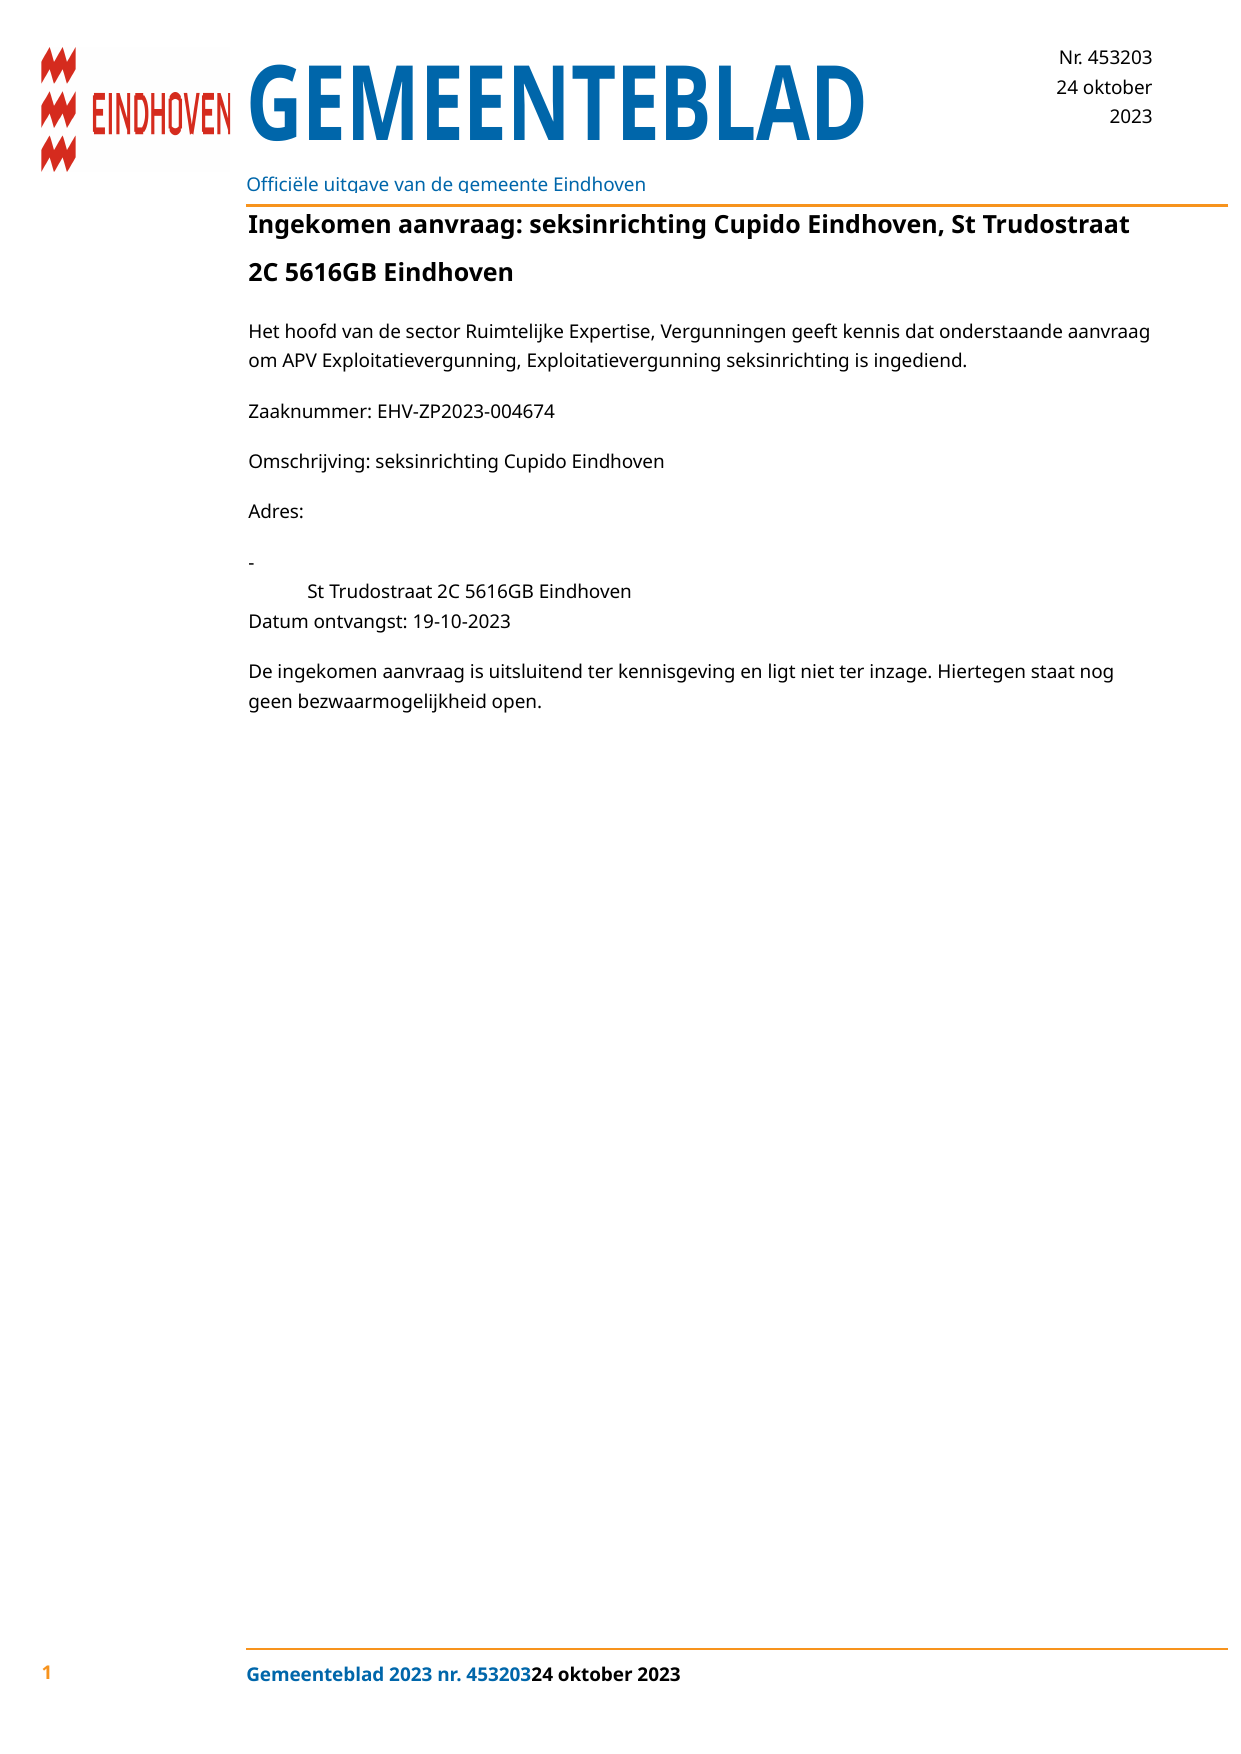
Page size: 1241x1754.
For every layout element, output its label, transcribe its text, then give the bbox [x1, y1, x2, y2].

text Ingekomen aanvraag: seksinrichting Cupido Eindhoven, St Trudostraat 2C 5616GB Eindhoven [248, 207, 1152, 288]
text Omschrijving: seksinrichting Cupido Eindhoven [248, 448, 1152, 474]
text Het hoofd van de sector Ruimtelijke Expertise, Vergunningen geeft kennis dat onderstaande aanvraag om APV Exploitatievergunning, Exploitatievergunning seksinrichting is ingediend. [248, 318, 1152, 373]
text De ingekomen aanvraag is uitsluitend ter kennisgeving en ligt niet ter inzage. Hiertegen staat nog geen bezwaarmogelijkheid open. [248, 659, 1152, 714]
text Datum ontvangst: 19-10-2023 [248, 608, 1152, 634]
list St Trudostraat 2C 5616GB Eindhoven [248, 579, 1152, 604]
text Adres: [248, 499, 1152, 524]
picture [41, 47, 231, 172]
text Zaaknummer: EHV-ZP2023-004674 [248, 398, 1152, 424]
